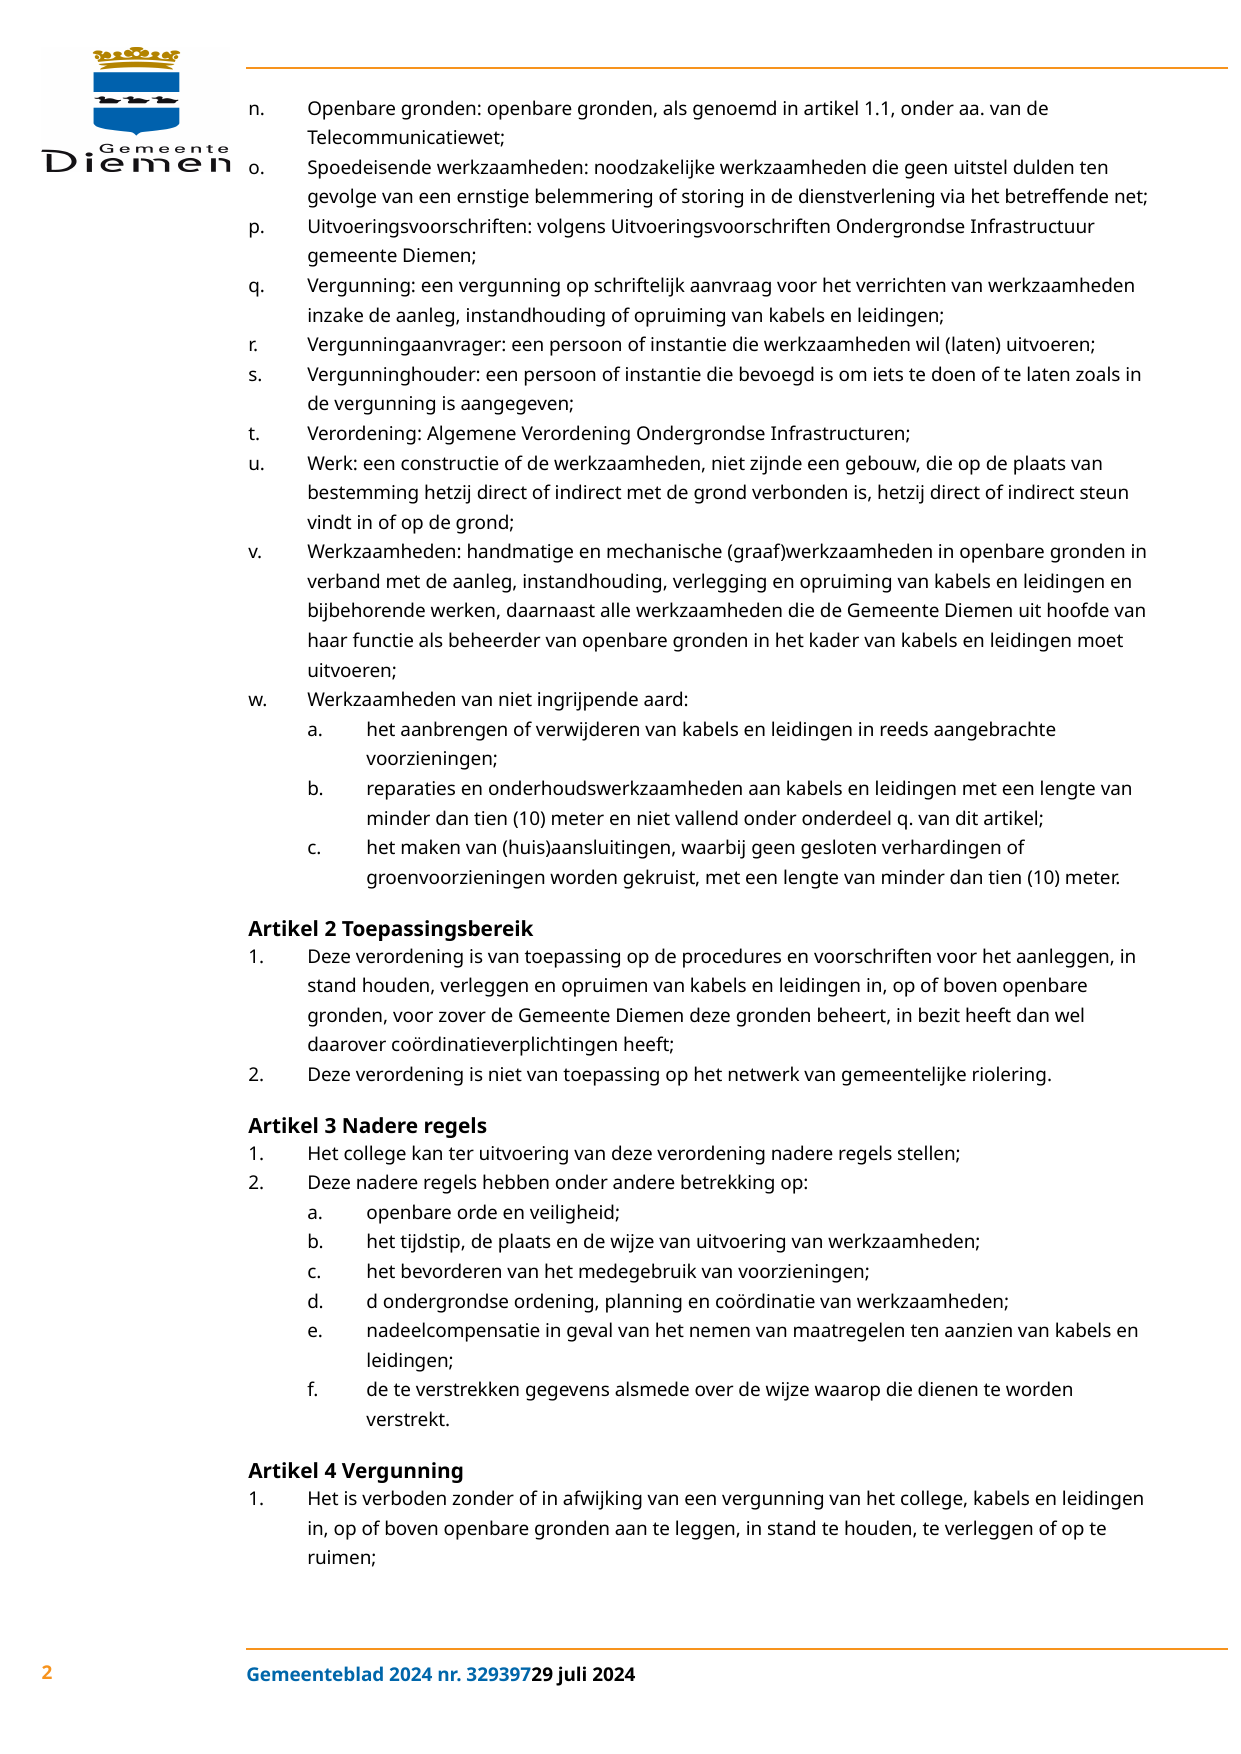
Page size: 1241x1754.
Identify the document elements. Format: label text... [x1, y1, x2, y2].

list nadeelcompensatie in geval van het nemen van maatregelen ten aanzien van kabels en leidingen; [307, 1317, 1152, 1373]
picture [41, 47, 231, 172]
list het bevorderen van het medegebruik van voorzieningen; [307, 1258, 1152, 1284]
list d ondergrondse ordening, planning en coördinatie van werkzaamheden; [307, 1288, 1152, 1314]
list Openbare gronden: openbare gronden, als genoemd in artikel 1.1, onder aa. van de Telecommunicatiewet; [248, 95, 1152, 150]
list Het is verboden zonder of in afwijking van een vergunning van het college, kabels en leidingen in, op of boven openbare gronden aan te leggen, in stand te houden, te verleggen of op te ruimen; [248, 1485, 1152, 1570]
text Artikel 4 Vergunning [248, 1457, 1152, 1485]
list reparaties en onderhoudswerkzaamheden aan kabels en leidingen met een lengte van minder dan tien (10) meter en niet vallend onder onderdeel q. van dit artikel; [307, 775, 1152, 831]
list Het college kan ter uitvoering van deze verordening nadere regels stellen; [248, 1140, 1152, 1166]
text Artikel 2 Toepassingsbereik [248, 914, 1152, 943]
list Deze verordening is van toepassing op de procedures en voorschriften voor het aanleggen, in stand houden, verleggen en opruimen van kabels en leidingen in, op of boven openbare gronden, voor zover de Gemeente Diemen deze gronden beheert, in bezit heeft dan wel daarover coördinatieverplichtingen heeft; [248, 943, 1152, 1057]
list Vergunningaanvrager: een persoon of instantie die werkzaamheden wil (laten) uitvoeren; [248, 331, 1152, 357]
list Verordening: Algemene Verordening Ondergrondse Infrastructuren; [248, 420, 1152, 446]
list Deze nadere regels hebben onder andere betrekking op: [248, 1169, 1152, 1195]
list Spoedeisende werkzaamheden: noodzakelijke werkzaamheden die geen uitstel dulden ten gevolge van een ernstige belemmering of storing in de dienstverlening via het betreffende net; [248, 154, 1152, 209]
list de te verstrekken gegevens alsmede over de wijze waarop die dienen te worden verstrekt. [307, 1377, 1152, 1432]
text Artikel 3 Nadere regels [248, 1112, 1152, 1140]
list het maken van (huis)aansluitingen, waarbij geen gesloten verhardingen of groenvoorzieningen worden gekruist, met een lengte van minder dan tien (10) meter. [307, 834, 1152, 890]
list Werkzaamheden: handmatige en mechanische (graaf)werkzaamheden in openbare gronden in verband met de aanleg, instandhouding, verlegging en opruiming van kabels en leidingen en bijbehorende werken, daarnaast alle werkzaamheden die de Gemeente Diemen uit hoofde van haar functie als beheerder van openbare gronden in het kader van kabels en leidingen moet uitvoeren; [248, 538, 1152, 683]
list Werk: een constructie of de werkzaamheden, niet zijnde een gebouw, die op de plaats van bestemming hetzij direct of indirect met de grond verbonden is, hetzij direct of indirect steun vindt in of op de grond; [248, 450, 1152, 535]
list het tijdstip, de plaats en de wijze van uitvoering van werkzaamheden; [307, 1229, 1152, 1254]
list het aanbrengen of verwijderen van kabels en leidingen in reeds aangebrachte voorzieningen; [307, 716, 1152, 771]
list Vergunninghouder: een persoon of instantie die bevoegd is om iets te doen of te laten zoals in de vergunning is aangegeven; [248, 361, 1152, 416]
list openbare orde en veiligheid; [307, 1199, 1152, 1225]
list Vergunning: een vergunning op schriftelijk aanvraag voor het verrichten van werkzaamheden inzake de aanleg, instandhouding of opruiming van kabels en leidingen; [248, 272, 1152, 328]
list Werkzaamheden van niet ingrijpende aard: [248, 686, 1152, 712]
list Uitvoeringsvoorschriften: volgens Uitvoeringsvoorschriften Ondergrondse Infrastructuur gemeente Diemen; [248, 213, 1152, 268]
list Deze verordening is niet van toepassing op het netwerk van gemeentelijke riolering. [248, 1061, 1152, 1087]
